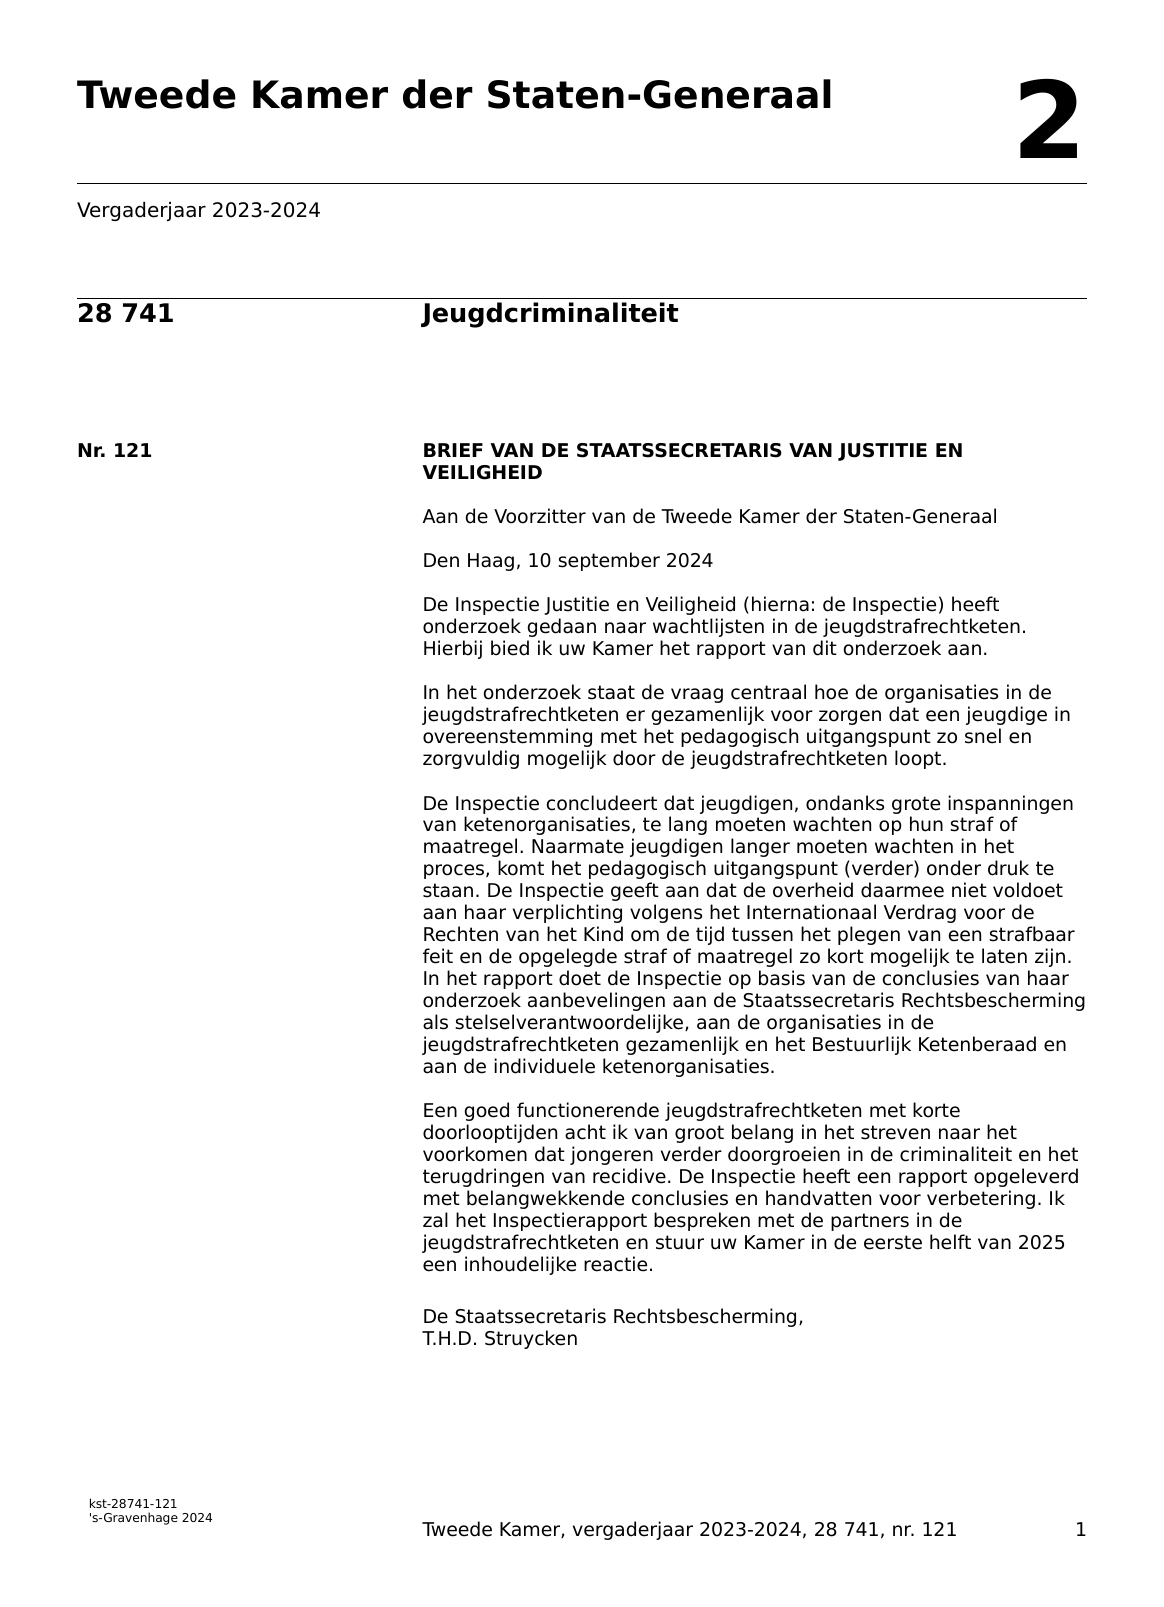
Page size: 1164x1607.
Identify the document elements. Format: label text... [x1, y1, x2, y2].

table_cell Vergaderjaar 2023-2024 [77, 184, 1087, 298]
subtitle Nr. 121 BRIEF VAN DE STAATSSECRETARIS VAN JUSTITIE EN VEILIGHEID [77, 440, 1087, 484]
text De Inspectie Justitie en Veiligheid (hierna: de Inspectie) heeft onderzoek gedaan naar wachtlijsten in de jeugdstrafrechtketen. Hierbij bied ik uw Kamer het rapport van dit onderzoek aan. [422, 594, 1087, 660]
table_header 2 [886, 59, 1087, 183]
subtitle 28 741 Jeugdcriminaliteit [77, 299, 1087, 329]
text 's-Gravenhage 2024 [88, 1511, 323, 1525]
text Den Haag, 10 september 2024 [422, 550, 1087, 572]
text Een goed functionerende jeugdstrafrechtketen met korte doorlooptijden acht ik van groot belang in het streven naar het voorkomen dat jongeren verder doorgroeien in de criminaliteit en het terugdringen van recidive. De Inspectie heeft een rapport opgeleverd met belangwekkende conclusies en handvatten voor verbetering. Ik zal het Inspectierapport bespreken met de partners in de jeugdstrafrechtketen en stuur uw Kamer in de eerste helft van 2025 een inhoudelijke reactie. [422, 1100, 1087, 1276]
text De Staatssecretaris Rechtsbescherming, T.H.D. Struycken [422, 1306, 1087, 1350]
text De Inspectie concludeert dat jeugdigen, ondanks grote inspanningen van ketenorganisaties, te lang moeten wachten op hun straf of maatregel. Naarmate jeugdigen langer moeten wachten in het proces, komt het pedagogisch uitgangspunt (verder) onder druk te staan. De Inspectie geeft aan dat de overheid daarmee niet voldoet aan haar verplichting volgens het Internationaal Verdrag voor de Rechten van het Kind om de tijd tussen het plegen van een strafbaar feit en de opgelegde straf of maatregel zo kort mogelijk te laten zijn. In het rapport doet de Inspectie op basis van de conclusies van haar onderzoek aanbevelingen aan de Staatssecretaris Rechtsbescherming als stelselverantwoordelijke, aan de organisaties in de jeugdstrafrechtketen gezamenlijk en het Bestuurlijk Ketenberaad en aan de individuele ketenorganisaties. [422, 792, 1087, 1078]
text Aan de Voorzitter van de Tweede Kamer der Staten-Generaal [422, 506, 1087, 528]
text kst-28741-121 [88, 1497, 323, 1511]
text In het onderzoek staat de vraag centraal hoe de organisaties in de jeugdstrafrechtketen er gezamenlijk voor zorgen dat een jeugdige in overeenstemming met het pedagogisch uitgangspunt zo snel en zorgvuldig mogelijk door de jeugdstrafrechtketen loopt. [422, 682, 1087, 770]
table_header Tweede Kamer der Staten-Generaal [77, 59, 886, 183]
